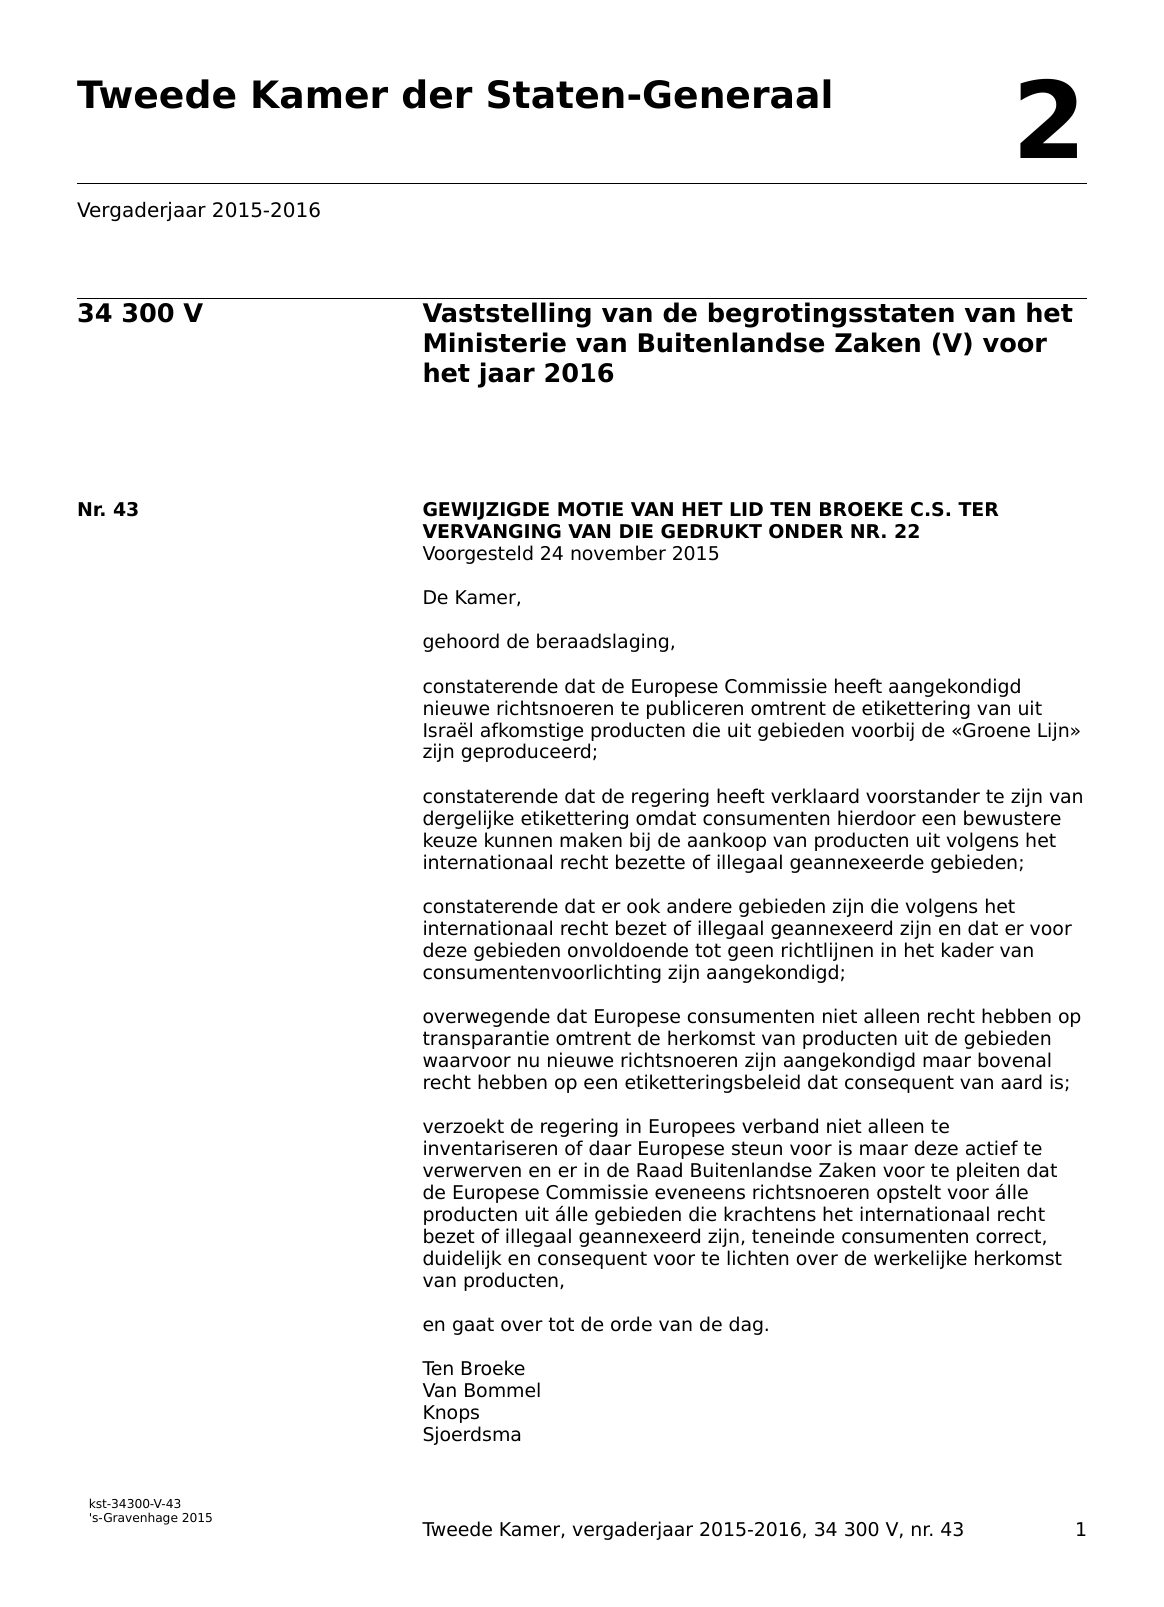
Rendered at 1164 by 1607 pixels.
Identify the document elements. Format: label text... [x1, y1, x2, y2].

text constaterende dat de regering heeft verklaard voorstander te zijn van dergelijke etikettering omdat consumenten hierdoor een bewustere keuze kunnen maken bij de aankoop van producten uit volgens het internationaal recht bezette of illegaal geannexeerde gebieden; [422, 786, 1087, 873]
text en gaat over tot de orde van de dag. [422, 1314, 1087, 1336]
text Sjoerdsma [422, 1424, 1087, 1446]
text verzoekt de regering in Europees verband niet alleen te inventariseren of daar Europese steun voor is maar deze actief te verwerven en er in de Raad Buitenlandse Zaken voor te pleiten dat de Europese Commissie eveneens richtsnoeren opstelt voor álle producten uit álle gebieden die krachtens het internationaal recht bezet of illegaal geannexeerd zijn, teneinde consumenten correct, duidelijk en consequent voor te lichten over de werkelijke herkomst van producten, [422, 1116, 1087, 1292]
text constaterende dat er ook andere gebieden zijn die volgens het internationaal recht bezet of illegaal geannexeerd zijn en dat er voor deze gebieden onvoldoende tot geen richtlijnen in het kader van consumentenvoorlichting zijn aangekondigd; [422, 896, 1087, 984]
text kst-34300-V-43 [88, 1497, 323, 1511]
table_cell Vergaderjaar 2015-2016 [77, 184, 1087, 298]
text 's-Gravenhage 2015 [88, 1511, 323, 1525]
table_header Tweede Kamer der Staten-Generaal [77, 59, 886, 183]
subtitle Nr. 43 GEWIJZIGDE MOTIE VAN HET LID TEN BROEKE C.S. TER VERVANGING VAN DIE GEDRUKT ONDER NR. 22 [77, 499, 1087, 543]
subtitle 34 300 V Vaststelling van de begrotingsstaten van het Ministerie van Buitenlandse Zaken (V) voor het jaar 2016 [77, 299, 1087, 388]
text Knops [422, 1402, 1087, 1424]
text De Kamer, [422, 587, 1087, 609]
text Ten Broeke [422, 1358, 1087, 1380]
text gehoord de beraadslaging, [422, 631, 1087, 653]
text Van Bommel [422, 1380, 1087, 1402]
text constaterende dat de Europese Commissie heeft aangekondigd nieuwe richtsnoeren te publiceren omtrent de etikettering van uit Israël afkomstige producten die uit gebieden voorbij de «Groene Lijn» zijn geproduceerd; [422, 676, 1087, 763]
text overwegende dat Europese consumenten niet alleen recht hebben op transparantie omtrent de herkomst van producten uit de gebieden waarvoor nu nieuwe richtsnoeren zijn aangekondigd maar bovenal recht hebben op een etiketteringsbeleid dat consequent van aard is; [422, 1006, 1087, 1094]
table_header 2 [886, 59, 1087, 183]
text Voorgesteld 24 november 2015 [422, 543, 1087, 565]
